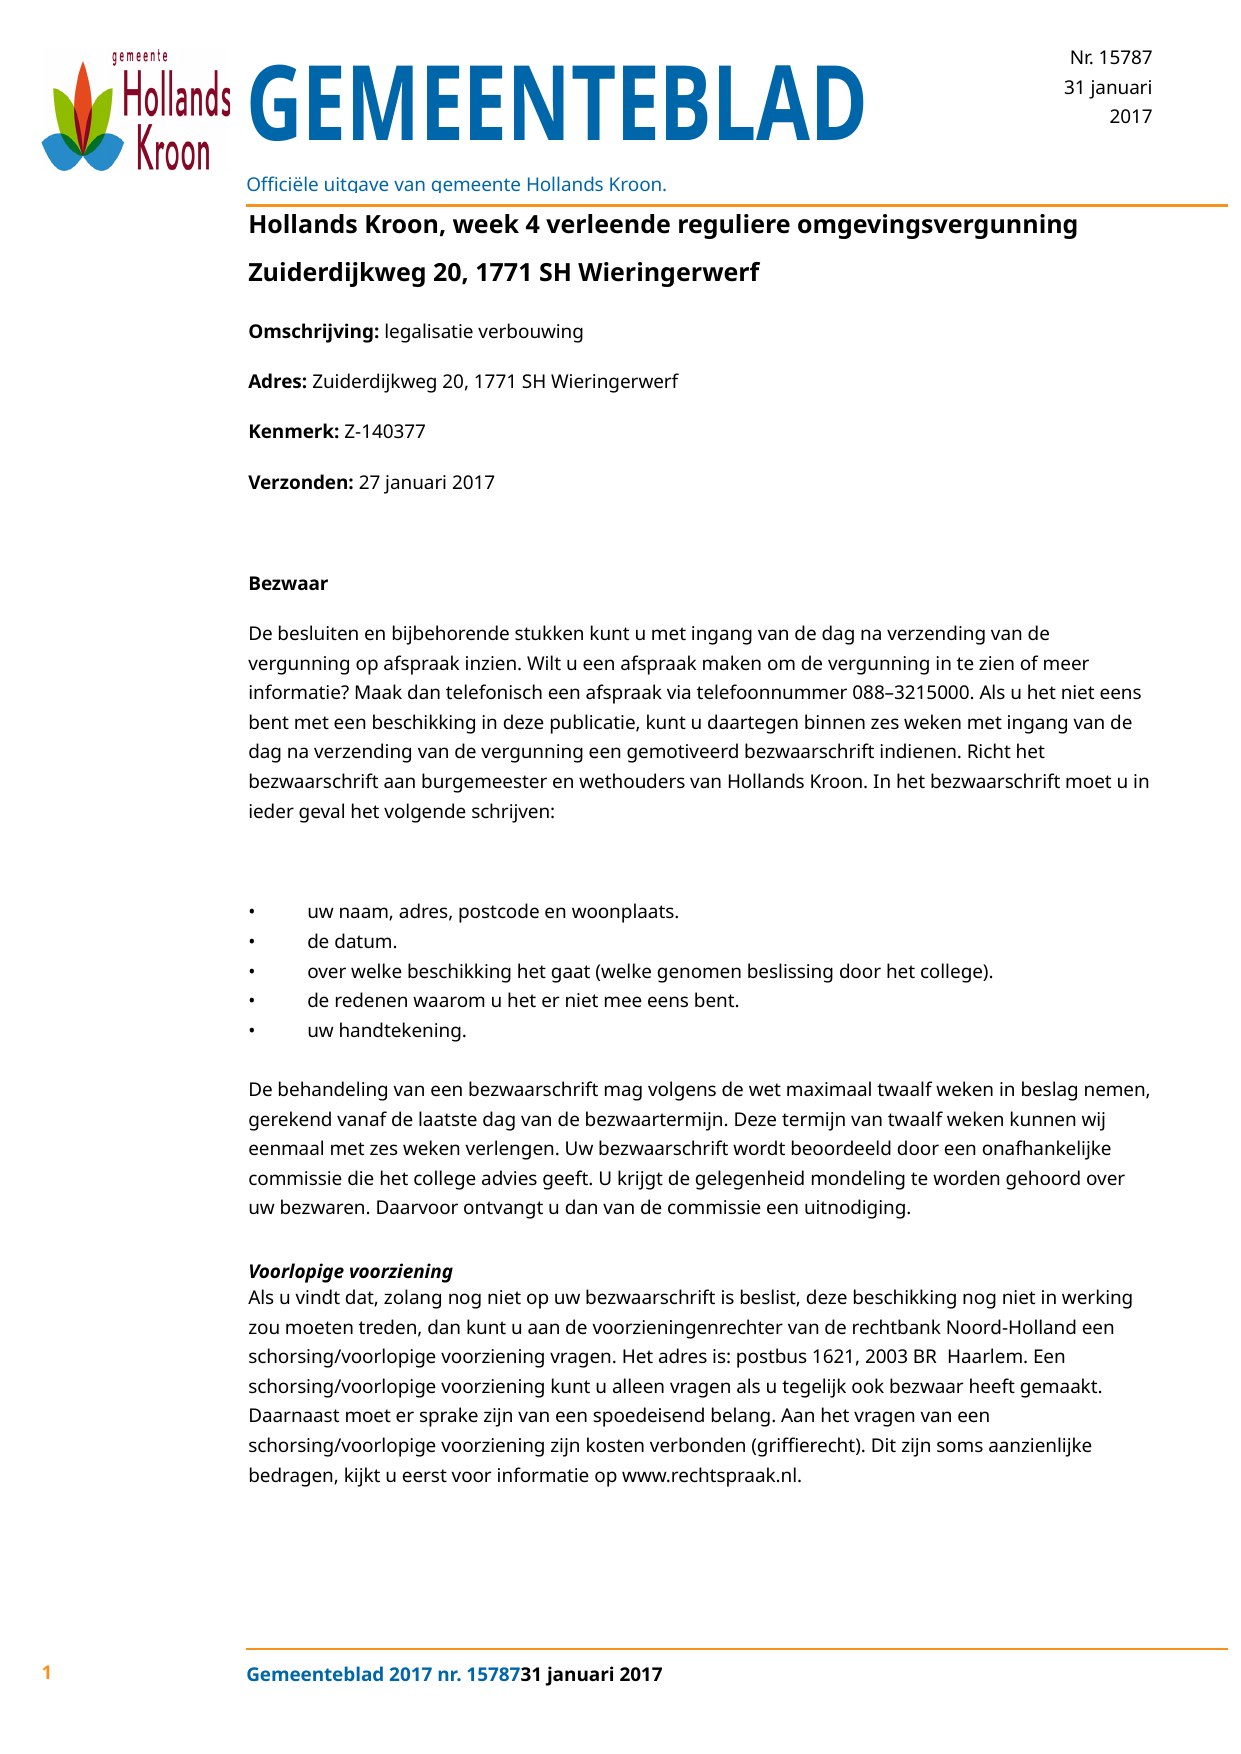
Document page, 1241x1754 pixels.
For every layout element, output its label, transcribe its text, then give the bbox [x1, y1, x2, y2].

list uw handtekening. [248, 1017, 1152, 1043]
text Als u vindt dat, zolang nog niet op uw bezwaarschrift is beslist, deze beschikking nog niet in werking zou moeten treden, dan kunt u aan de voorzieningenrechter van de rechtbank Noord-Holland een schorsing/voorlopige voorziening vragen. Het adres is: postbus 1621, 2003 BR Haarlem. Een schorsing/voorlopige voorziening kunt u alleen vragen als u tegelijk ook bezwaar heeft gemaakt. Daarnaast moet er sprake zijn van een spoedeisend belang. Aan het vragen van een schorsing/voorlopige voorziening zijn kosten verbonden (griffierecht). Dit zijn soms aanzienlijke bedragen, kijkt u eerst voor informatie op www.rechtspraak.nl. [248, 1284, 1152, 1487]
text Voorlopige voorziening [248, 1258, 1152, 1284]
text De behandeling van een bezwaarschrift mag volgens de wet maximaal twaalf weken in beslag nemen, gerekend vanaf de laatste dag van de bezwaartermijn. Deze termijn van twaalf weken kunnen wij eenmaal met zes weken verlengen. Uw bezwaarschrift wordt beoordeeld door een onafhankelijke commissie die het college advies geeft. U krijgt de gelegenheid mondeling te worden gehoord over uw bezwaren. Daarvoor ontvangt u dan van de commissie een uitnodiging. [248, 1076, 1152, 1220]
text Hollands Kroon, week 4 verleende reguliere omgevingsvergunning Zuiderdijkweg 20, 1771 SH Wieringerwerf [248, 207, 1152, 288]
text Verzonden: 27 januari 2017 [248, 469, 1152, 495]
list uw naam, adres, postcode en woonplaats. [248, 899, 1152, 924]
text Adres: Zuiderdijkweg 20, 1771 SH Wieringerwerf [248, 368, 1152, 394]
text Kenmerk: Z-140377 [248, 419, 1152, 444]
text Omschrijving: legalisatie verbouwing [248, 318, 1152, 344]
text De besluiten en bijbehorende stukken kunt u met ingang van de dag na verzending van de vergunning op afspraak inzien. Wilt u een afspraak maken om de vergunning in te zien of meer informatie? Maak dan telefonisch een afspraak via telefoonnummer 088–3215000. Als u het niet eens bent met een beschikking in deze publicatie, kunt u daartegen binnen zes weken met ingang van de dag na verzending van de vergunning een gemotiveerd bezwaarschrift indienen. Richt het bezwaarschrift aan burgemeester en wethouders van Hollands Kroon. In het bezwaarschrift moet u in ieder geval het volgende schrijven: [248, 620, 1152, 824]
list de redenen waarom u het er niet mee eens bent. [248, 987, 1152, 1013]
list over welke beschikking het gaat (welke genomen beslissing door het college). [248, 958, 1152, 984]
picture [41, 47, 231, 172]
text Bezwaar [248, 570, 1152, 596]
list de datum. [248, 928, 1152, 954]
